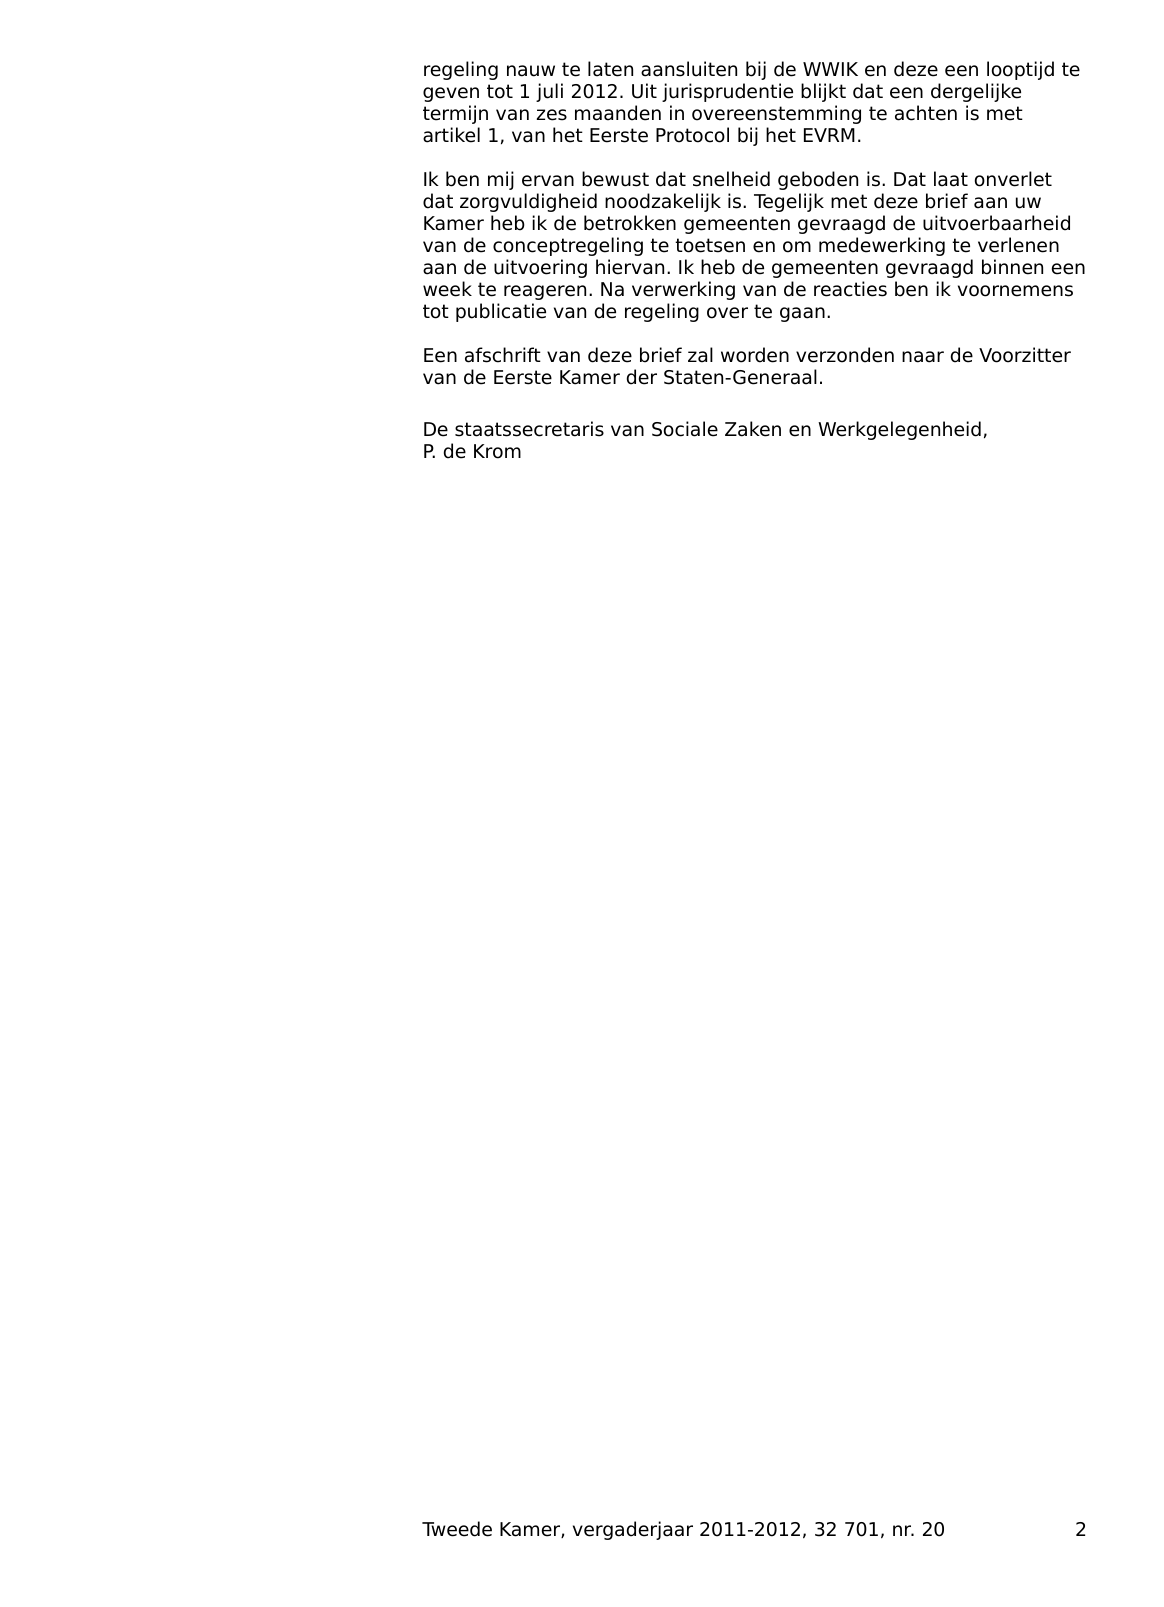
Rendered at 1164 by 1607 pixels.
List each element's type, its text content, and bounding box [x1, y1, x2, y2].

text Ik ben mij ervan bewust dat snelheid geboden is. Dat laat onverlet dat zorgvuldigheid noodzakelijk is. Tegelijk met deze brief aan uw Kamer heb ik de betrokken gemeenten gevraagd de uitvoerbaarheid van de conceptregeling te toetsen en om medewerking te verlenen aan de uitvoering hiervan. Ik heb de gemeenten gevraagd binnen een week te reageren. Na verwerking van de reacties ben ik voornemens tot publicatie van de regeling over te gaan. [422, 169, 1087, 323]
text regeling nauw te laten aansluiten bij de WWIK en deze een looptijd te geven tot 1 juli 2012. Uit jurisprudentie blijkt dat een dergelijke termijn van zes maanden in overeenstemming te achten is met artikel 1, van het Eerste Protocol bij het EVRM. [422, 59, 1087, 147]
text De staatssecretaris van Sociale Zaken en Werkgelegenheid, P. de Krom [422, 419, 1087, 463]
text Een afschrift van deze brief zal worden verzonden naar de Voorzitter van de Eerste Kamer der Staten-Generaal. [422, 345, 1087, 389]
